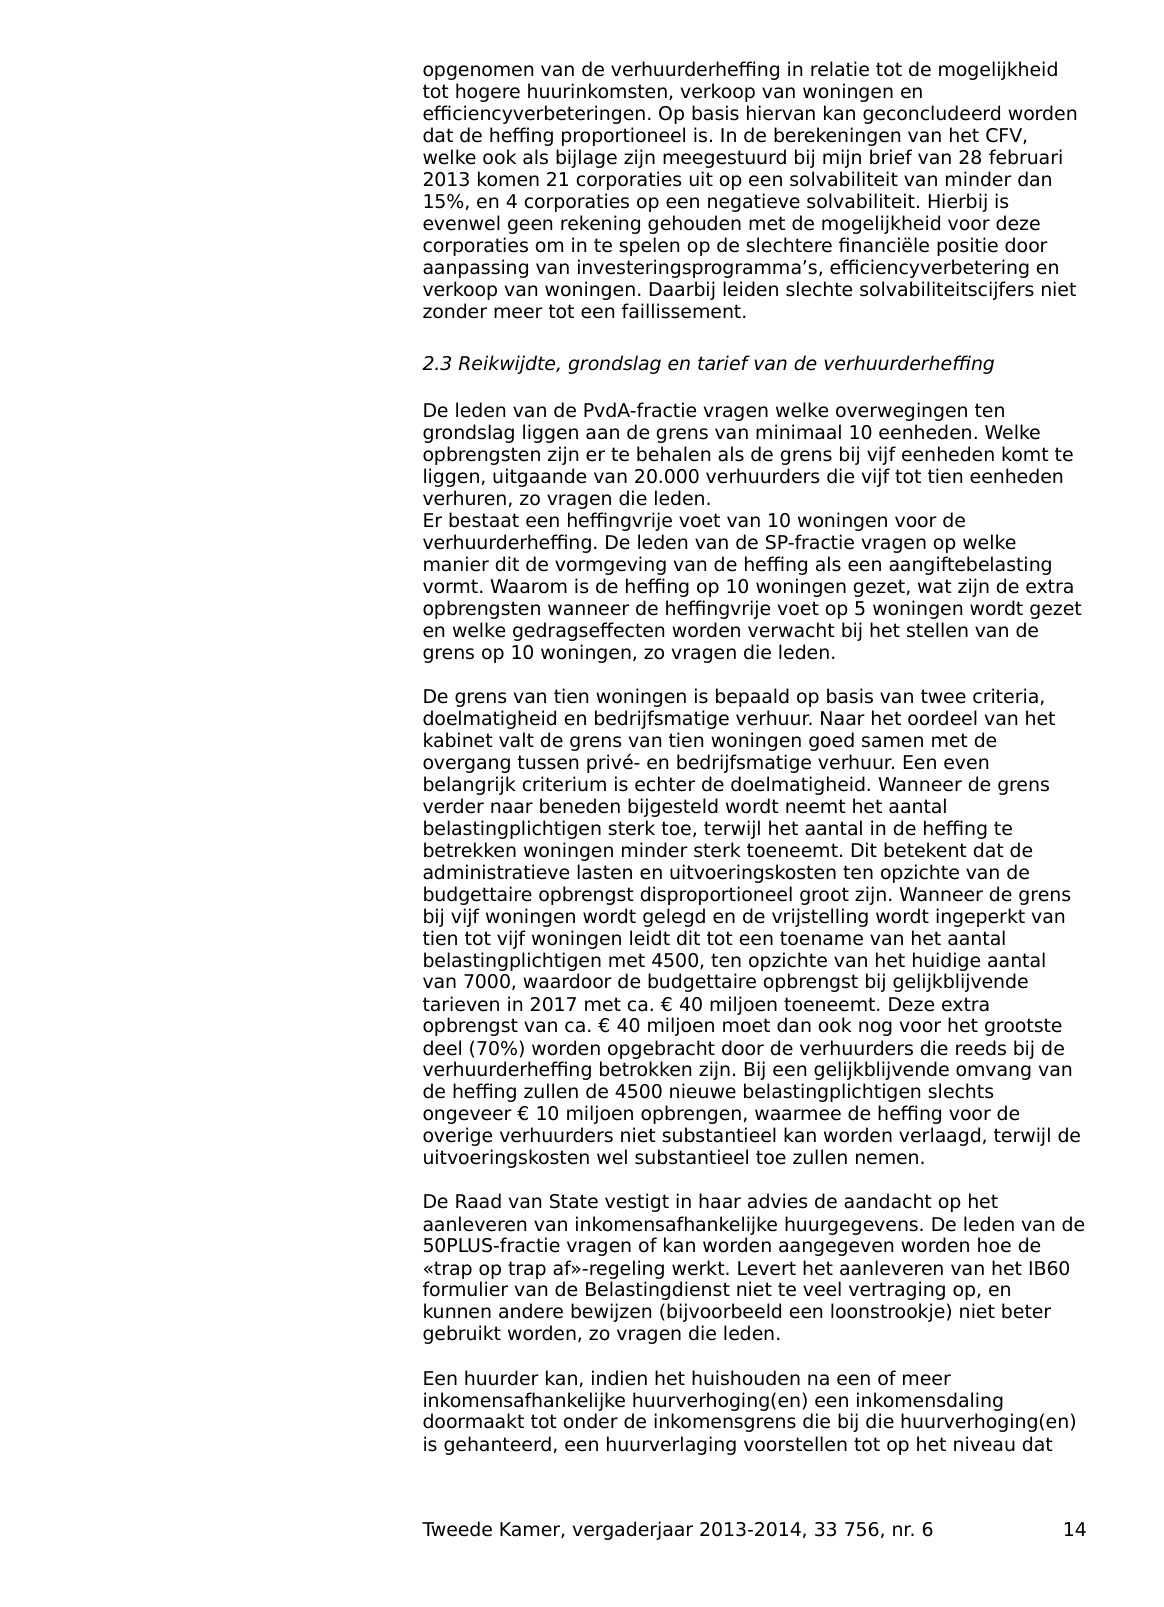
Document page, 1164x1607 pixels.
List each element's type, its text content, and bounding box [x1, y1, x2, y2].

text Er bestaat een heffingvrije voet van 10 woningen voor de verhuurderheffing. De leden van de SP-fractie vragen op welke manier dit de vormgeving van de heffing als een aangiftebelasting vormt. Waarom is de heffing op 10 woningen gezet, wat zijn de extra opbrengsten wanneer de heffingvrije voet op 5 woningen wordt gezet en welke gedragseffecten worden verwacht bij het stellen van de grens op 10 woningen, zo vragen die leden. [422, 510, 1087, 663]
text De Raad van State vestigt in haar advies de aandacht op het aanleveren van inkomensafhankelijke huurgegevens. De leden van de 50PLUS-fractie vragen of kan worden aangegeven worden hoe de «trap op trap af»-regeling werkt. Levert het aanleveren van het IB60 formulier van de Belastingdienst niet te veel vertraging op, en kunnen andere bewijzen (bijvoorbeeld een loonstrookje) niet beter gebruikt worden, zo vragen die leden. [422, 1191, 1087, 1345]
text De grens van tien woningen is bepaald op basis van twee criteria, doelmatigheid en bedrijfsmatige verhuur. Naar het oordeel van het kabinet valt de grens van tien woningen goed samen met de overgang tussen privé- en bedrijfsmatige verhuur. Een even belangrijk criterium is echter de doelmatigheid. Wanneer de grens verder naar beneden bijgesteld wordt neemt het aantal belastingplichtigen sterk toe, terwijl het aantal in de heffing te betrekken woningen minder sterk toeneemt. Dit betekent dat de administratieve lasten en uitvoeringskosten ten opzichte van de budgettaire opbrengst disproportioneel groot zijn. Wanneer de grens bij vijf woningen wordt gelegd en de vrijstelling wordt ingeperkt van tien tot vijf woningen leidt dit tot een toename van het aantal belastingplichtigen met 4500, ten opzichte van het huidige aantal van 7000, waardoor de budgettaire opbrengst bij gelijkblijvende tarieven in 2017 met ca. € 40 miljoen toeneemt. Deze extra opbrengst van ca. € 40 miljoen moet dan ook nog voor het grootste deel (70%) worden opgebracht door de verhuurders die reeds bij de verhuurderheffing betrokken zijn. Bij een gelijkblijvende omvang van de heffing zullen de 4500 nieuwe belastingplichtigen slechts ongeveer € 10 miljoen opbrengen, waarmee de heffing voor de overige verhuurders niet substantieel kan worden verlaagd, terwijl de uitvoeringskosten wel substantieel toe zullen nemen. [422, 686, 1087, 1169]
text Een huurder kan, indien het huishouden na een of meer inkomensafhankelijke huurverhoging(en) een inkomensdaling doormaakt tot onder de inkomensgrens die bij die huurverhoging(en) is gehanteerd, een huurverlaging voorstellen tot op het niveau dat [422, 1367, 1087, 1455]
subtitle 2.3 Reikwijdte, grondslag en tarief van de verhuurderheffing [422, 353, 1087, 375]
text opgenomen van de verhuurderheffing in relatie tot de mogelijkheid tot hogere huurinkomsten, verkoop van woningen en efficiencyverbeteringen. Op basis hiervan kan geconcludeerd worden dat de heffing proportioneel is. In de berekeningen van het CFV, welke ook als bijlage zijn meegestuurd bij mijn brief van 28 februari 2013 komen 21 corporaties uit op een solvabiliteit van minder dan 15%, en 4 corporaties op een negatieve solvabiliteit. Hierbij is evenwel geen rekening gehouden met de mogelijkheid voor deze corporaties om in te spelen op de slechtere financiële positie door aanpassing van investeringsprogramma’s, efficiencyverbetering en verkoop van woningen. Daarbij leiden slechte solvabiliteitscijfers niet zonder meer tot een faillissement. [422, 59, 1087, 323]
text De leden van de PvdA-fractie vragen welke overwegingen ten grondslag liggen aan de grens van minimaal 10 eenheden. Welke opbrengsten zijn er te behalen als de grens bij vijf eenheden komt te liggen, uitgaande van 20.000 verhuurders die vijf tot tien eenheden verhuren, zo vragen die leden. [422, 400, 1087, 510]
